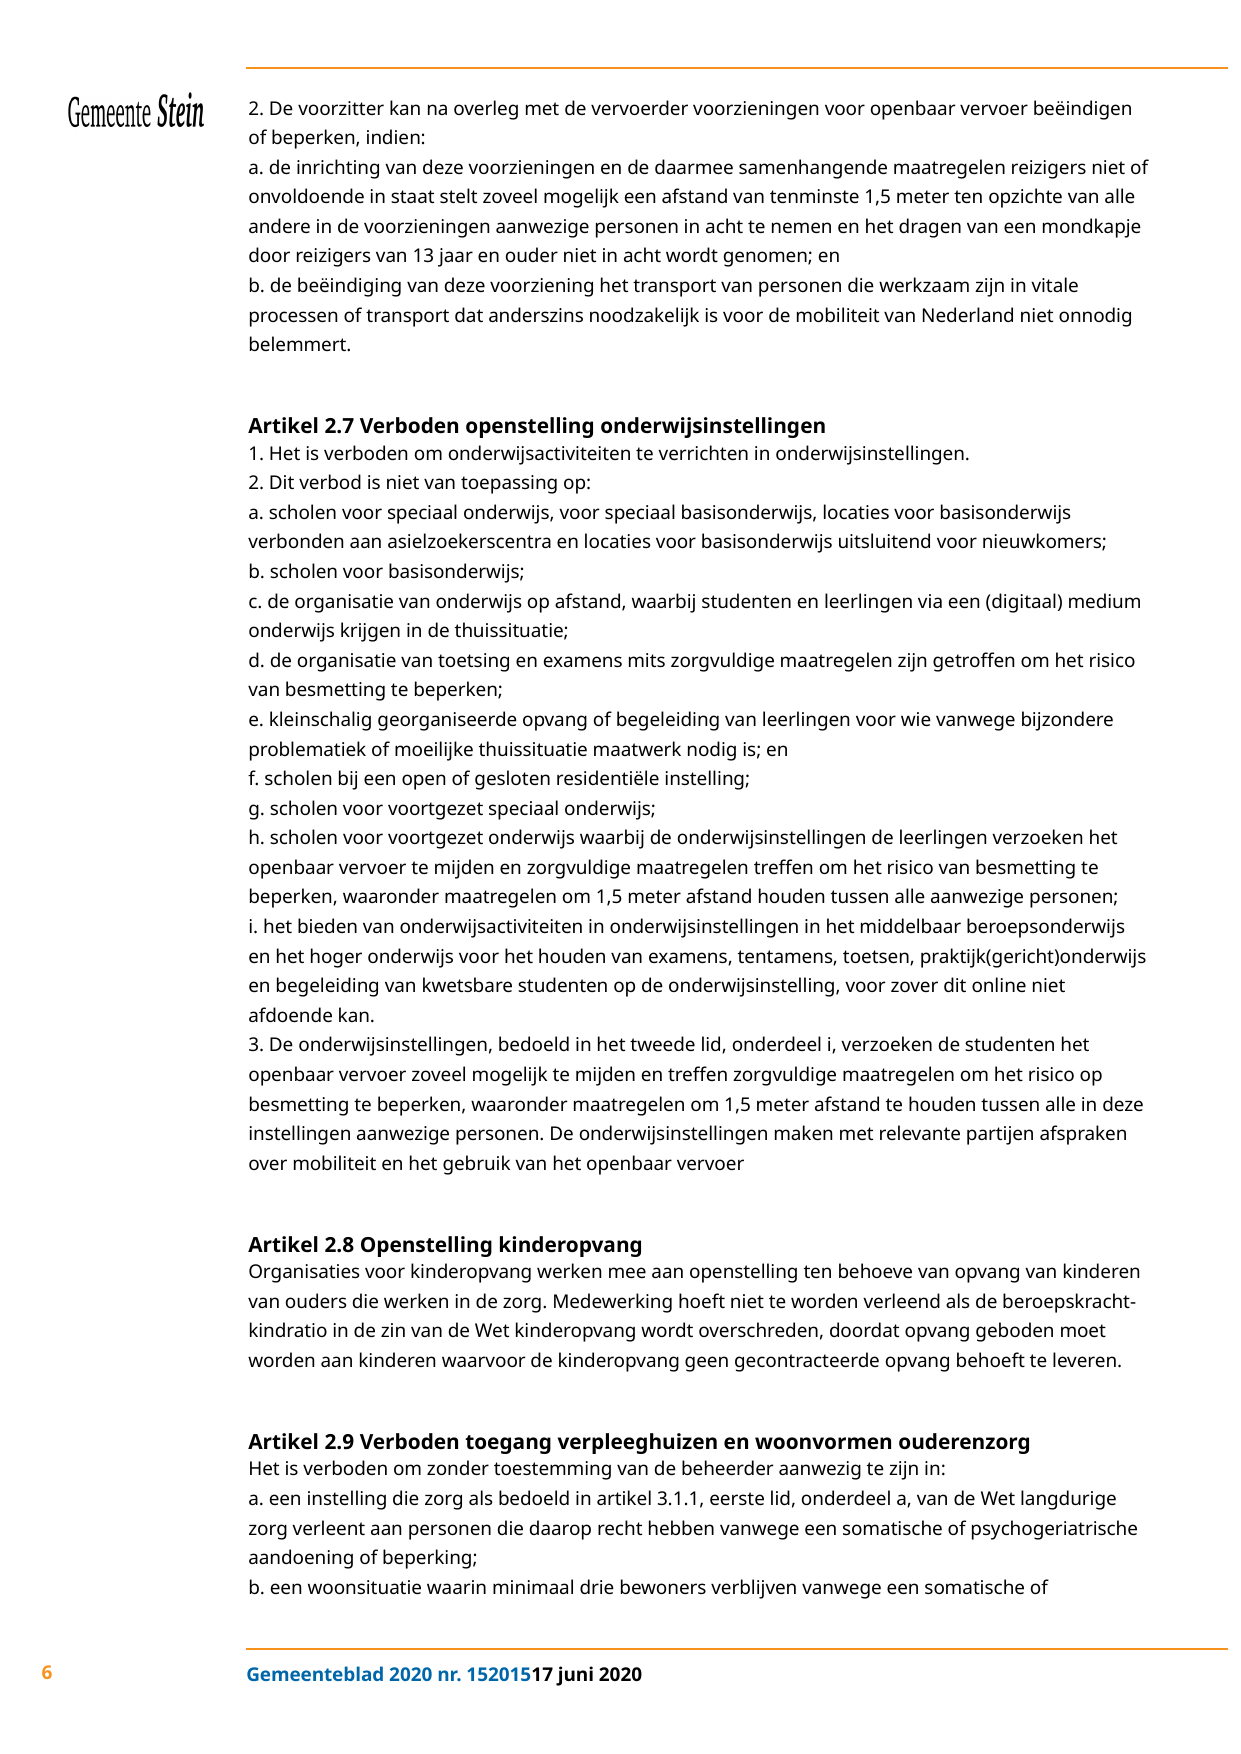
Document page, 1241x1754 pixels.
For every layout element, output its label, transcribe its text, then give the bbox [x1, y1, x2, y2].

text f. scholen bij een open of gesloten residentiële instelling; [248, 765, 1152, 791]
text a. scholen voor speciaal onderwijs, voor speciaal basisonderwijs, locaties voor basisonderwijs verbonden aan asielzoekerscentra en locaties voor basisonderwijs uitsluitend voor nieuwkomers; [248, 499, 1152, 554]
text b. de beëindiging van deze voorziening het transport van personen die werkzaam zijn in vitale processen of transport dat anderszins noodzakelijk is voor de mobiliteit van Nederland niet onnodig belemmert. [248, 272, 1152, 357]
text 2. De voorzitter kan na overleg met de vervoerder voorzieningen voor openbaar vervoer beëindigen of beperken, indien: [248, 95, 1152, 150]
text Organisaties voor kinderopvang werken mee aan openstelling ten behoeve van opvang van kinderen van ouders die werken in de zorg. Medewerking hoeft niet te worden verleend als de beroepskracht-kindratio in de zin van de Wet kinderopvang wordt overschreden, doordat opvang geboden moet worden aan kinderen waarvoor de kinderopvang geen gecontracteerde opvang behoeft te leveren. [248, 1258, 1152, 1373]
text a. een instelling die zorg als bedoeld in artikel 3.1.1, eerste lid, onderdeel a, van de Wet langdurige zorg verleent aan personen die daarop recht hebben vanwege een somatische of psychogeriatrische aandoening of beperking; [248, 1485, 1152, 1570]
text 1. Het is verboden om onderwijsactiviteiten te verrichten in onderwijsinstellingen. [248, 440, 1152, 466]
text b. scholen voor basisonderwijs; [248, 558, 1152, 584]
text c. de organisatie van onderwijs op afstand, waarbij studenten en leerlingen via een (digitaal) medium onderwijs krijgen in de thuissituatie; [248, 588, 1152, 643]
text Het is verboden om zonder toestemming van de beheerder aanwezig te zijn in: [248, 1456, 1152, 1481]
text 2. Dit verbod is niet van toepassing op: [248, 469, 1152, 495]
text i. het bieden van onderwijsactiviteiten in onderwijsinstellingen in het middelbaar beroepsonderwijs en het hoger onderwijs voor het houden van examens, tentamens, toetsen, praktijk(gericht)onderwijs en begeleiding van kwetsbare studenten op de onderwijsinstelling, voor zover dit online niet afdoende kan. [248, 913, 1152, 1028]
text Artikel 2.8 Openstelling kinderopvang [248, 1230, 1152, 1258]
text g. scholen voor voortgezet speciaal onderwijs; [248, 795, 1152, 821]
picture [41, 47, 231, 172]
text b. een woonsituatie waarin minimaal drie bewoners verblijven vanwege een somatische of [248, 1574, 1152, 1599]
text 3. De onderwijsinstellingen, bedoeld in het tweede lid, onderdeel i, verzoeken de studenten het openbaar vervoer zoveel mogelijk te mijden en treffen zorgvuldige maatregelen om het risico op besmetting te beperken, waaronder maatregelen om 1,5 meter afstand te houden tussen alle in deze instellingen aanwezige personen. De onderwijsinstellingen maken met relevante partijen afspraken over mobiliteit en het gebruik van het openbaar vervoer [248, 1032, 1152, 1176]
text e. kleinschalig georganiseerde opvang of begeleiding van leerlingen voor wie vanwege bijzondere problematiek of moeilijke thuissituatie maatwerk nodig is; en [248, 706, 1152, 761]
text Artikel 2.7 Verboden openstelling onderwijsinstellingen [248, 411, 1152, 440]
text a. de inrichting van deze voorzieningen en de daarmee samenhangende maatregelen reizigers niet of onvoldoende in staat stelt zoveel mogelijk een afstand van tenminste 1,5 meter ten opzichte van alle andere in de voorzieningen aanwezige personen in acht te nemen en het dragen van een mondkapje door reizigers van 13 jaar en ouder niet in acht wordt genomen; en [248, 154, 1152, 268]
text h. scholen voor voortgezet onderwijs waarbij de onderwijsinstellingen de leerlingen verzoeken het openbaar vervoer te mijden en zorgvuldige maatregelen treffen om het risico van besmetting te beperken, waaronder maatregelen om 1,5 meter afstand houden tussen alle aanwezige personen; [248, 824, 1152, 909]
text Artikel 2.9 Verboden toegang verpleeghuizen en woonvormen ouderenzorg [248, 1427, 1152, 1456]
text d. de organisatie van toetsing en examens mits zorgvuldige maatregelen zijn getroffen om het risico van besmetting te beperken; [248, 647, 1152, 702]
